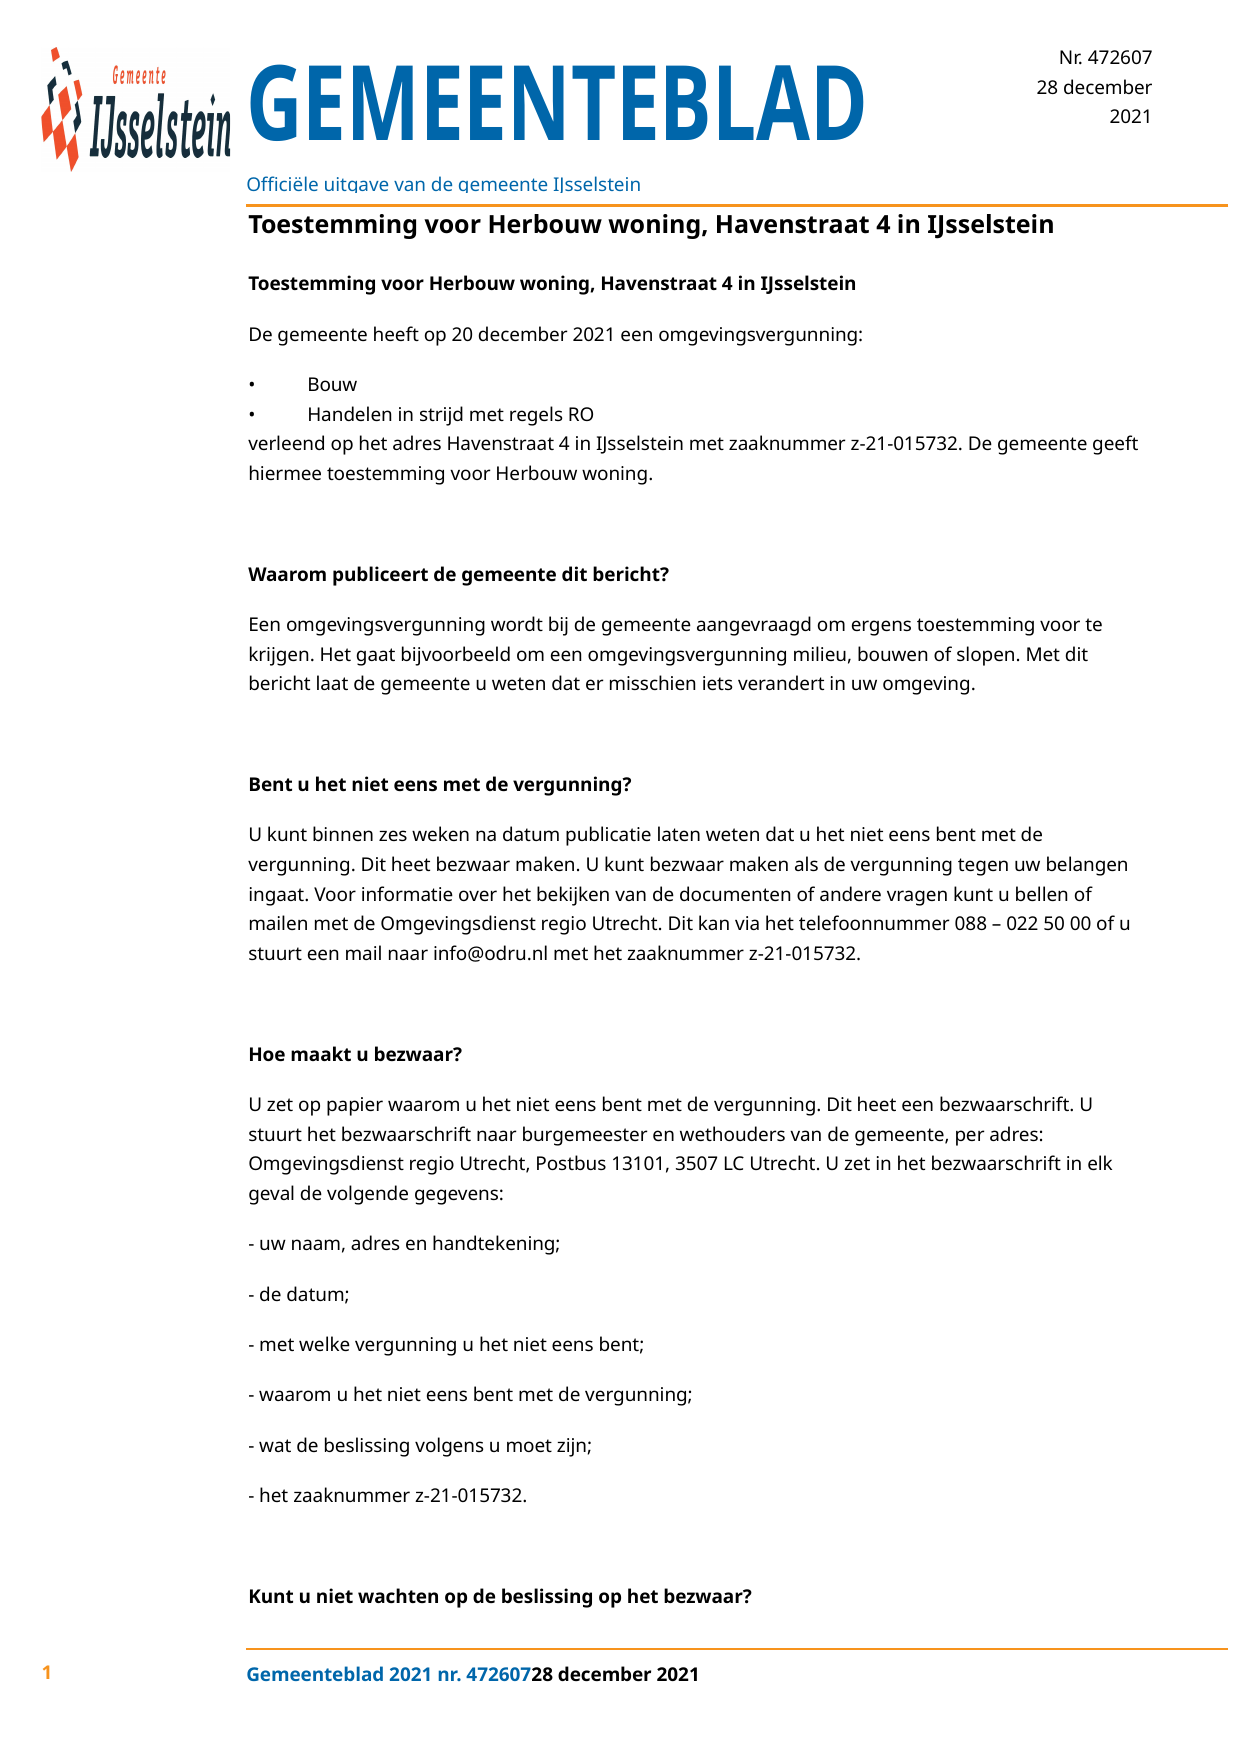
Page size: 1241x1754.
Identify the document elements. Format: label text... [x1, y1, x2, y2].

text Bent u het niet eens met de vergunning? [248, 771, 1152, 797]
text Een omgevingsvergunning wordt bij de gemeente aangevraagd om ergens toestemming voor te krijgen. Het gaat bijvoorbeeld om een omgevingsvergunning milieu, bouwen of slopen. Met dit bericht laat de gemeente u weten dat er misschien iets verandert in uw omgeving. [248, 611, 1152, 696]
picture [41, 47, 231, 172]
text - waarom u het niet eens bent met de vergunning; [248, 1382, 1152, 1407]
list Bouw [248, 371, 1152, 397]
list Handelen in strijd met regels RO [248, 401, 1152, 426]
text - uw naam, adres en handtekening; [248, 1230, 1152, 1256]
text Toestemming voor Herbouw woning, Havenstraat 4 in IJsselstein [248, 207, 1152, 241]
text - de datum; [248, 1281, 1152, 1306]
text U zet op papier waarom u het niet eens bent met de vergunning. Dit heet een bezwaarschrift. U stuurt het bezwaarschrift naar burgemeester en wethouders van de gemeente, per adres: Omgevingsdienst regio Utrecht, Postbus 13101, 3507 LC Utrecht. U zet in het bezwaarschrift in elk geval de volgende gegevens: [248, 1091, 1152, 1206]
text Kunt u niet wachten op de beslissing op het bezwaar? [248, 1583, 1152, 1609]
text Hoe maakt u bezwaar? [248, 1041, 1152, 1066]
text - met welke vergunning u het niet eens bent; [248, 1331, 1152, 1357]
text Waarom publiceert de gemeente dit bericht? [248, 561, 1152, 586]
text Toestemming voor Herbouw woning, Havenstraat 4 in IJsselstein [248, 270, 1152, 296]
text De gemeente heeft op 20 december 2021 een omgevingsvergunning: [248, 321, 1152, 346]
text U kunt binnen zes weken na datum publicatie laten weten dat u het niet eens bent met de vergunning. Dit heet bezwaar maken. U kunt bezwaar maken als de vergunning tegen uw belangen ingaat. Voor informatie over het bekijken van de documenten of andere vragen kunt u bellen of mailen met de Omgevingsdienst regio Utrecht. Dit kan via het telefoonnummer 088 – 022 50 00 of u stuurt een mail naar info@odru.nl met het zaaknummer z-21-015732. [248, 822, 1152, 966]
text verleend op het adres Havenstraat 4 in IJsselstein met zaaknummer z-21-015732. De gemeente geeft hiermee toestemming voor Herbouw woning. [248, 430, 1152, 486]
text - wat de beslissing volgens u moet zijn; [248, 1432, 1152, 1458]
text - het zaaknummer z-21-015732. [248, 1482, 1152, 1508]
